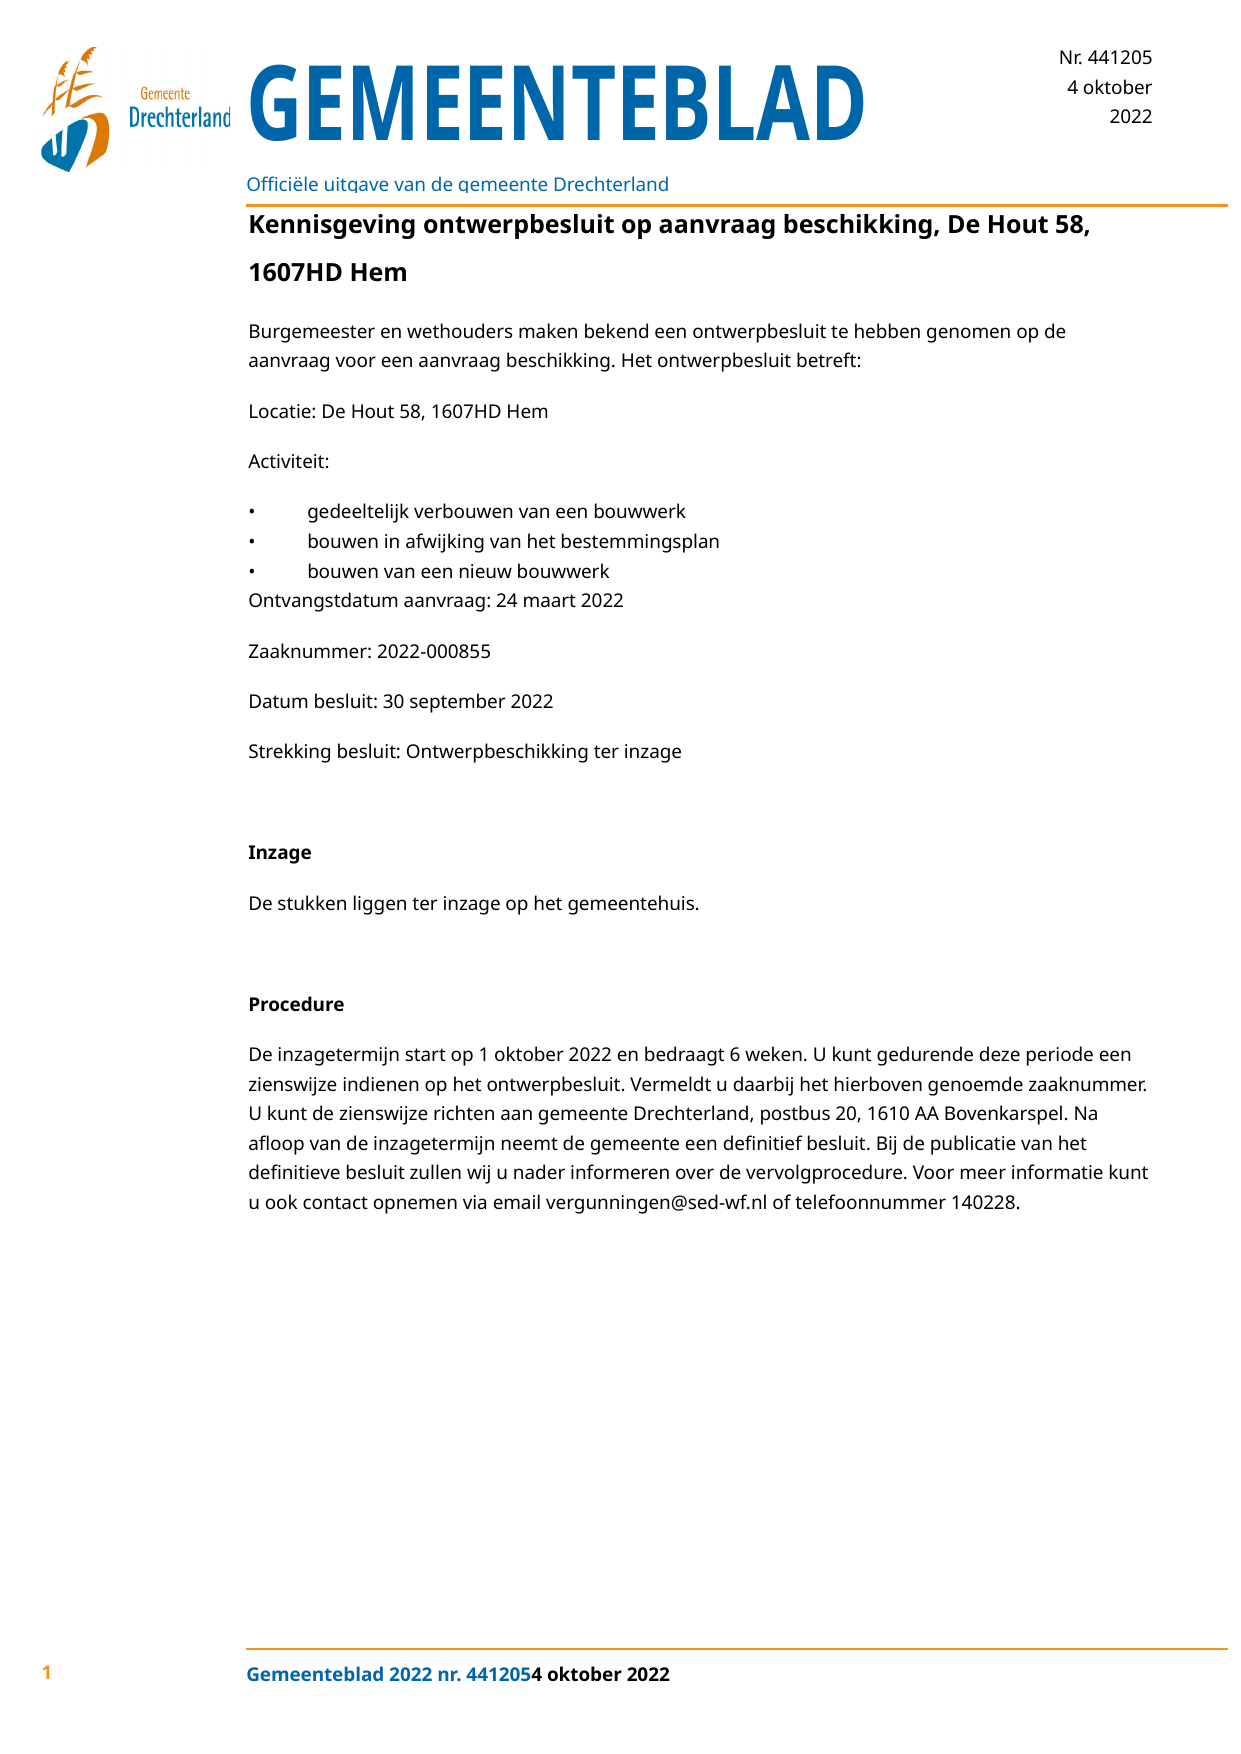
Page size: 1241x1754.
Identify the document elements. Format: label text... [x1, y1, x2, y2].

list gedeeltelijk verbouwen van een bouwwerk [248, 499, 1152, 524]
text Strekking besluit: Ontwerpbeschikking ter inzage [248, 739, 1152, 764]
list bouwen van een nieuw bouwwerk [248, 558, 1152, 584]
picture [41, 47, 231, 172]
text De stukken liggen ter inzage op het gemeentehuis. [248, 890, 1152, 916]
text Ontvangstdatum aanvraag: 24 maart 2022 [248, 587, 1152, 613]
text Datum besluit: 30 september 2022 [248, 688, 1152, 714]
text Burgemeester en wethouders maken bekend een ontwerpbesluit te hebben genomen op de aanvraag voor een aanvraag beschikking. Het ontwerpbesluit betreft: [248, 318, 1152, 373]
text De inzagetermijn start op 1 oktober 2022 en bedraagt 6 weken. U kunt gedurende deze periode een zienswijze indienen op het ontwerpbesluit. Vermeldt u daarbij het hierboven genoemde zaaknummer. U kunt de zienswijze richten aan gemeente Drechterland, postbus 20, 1610 AA Bovenkarspel. Na afloop van de inzagetermijn neemt de gemeente een definitief besluit. Bij de publicatie van het definitieve besluit zullen wij u nader informeren over de vervolgprocedure. Voor meer informatie kunt u ook contact opnemen via email vergunningen@sed-wf.nl of telefoonnummer 140228. [248, 1041, 1152, 1215]
text Kennisgeving ontwerpbesluit op aanvraag beschikking, De Hout 58, 1607HD Hem [248, 207, 1152, 288]
picture [226, 115, 231, 124]
text Activiteit: [248, 448, 1152, 474]
picture [41, 158, 64, 172]
text Procedure [248, 991, 1152, 1017]
text Zaaknummer: 2022-000855 [248, 638, 1152, 664]
text Locatie: De Hout 58, 1607HD Hem [248, 398, 1152, 424]
text Inzage [248, 839, 1152, 865]
list bouwen in afwijking van het bestemmingsplan [248, 528, 1152, 554]
